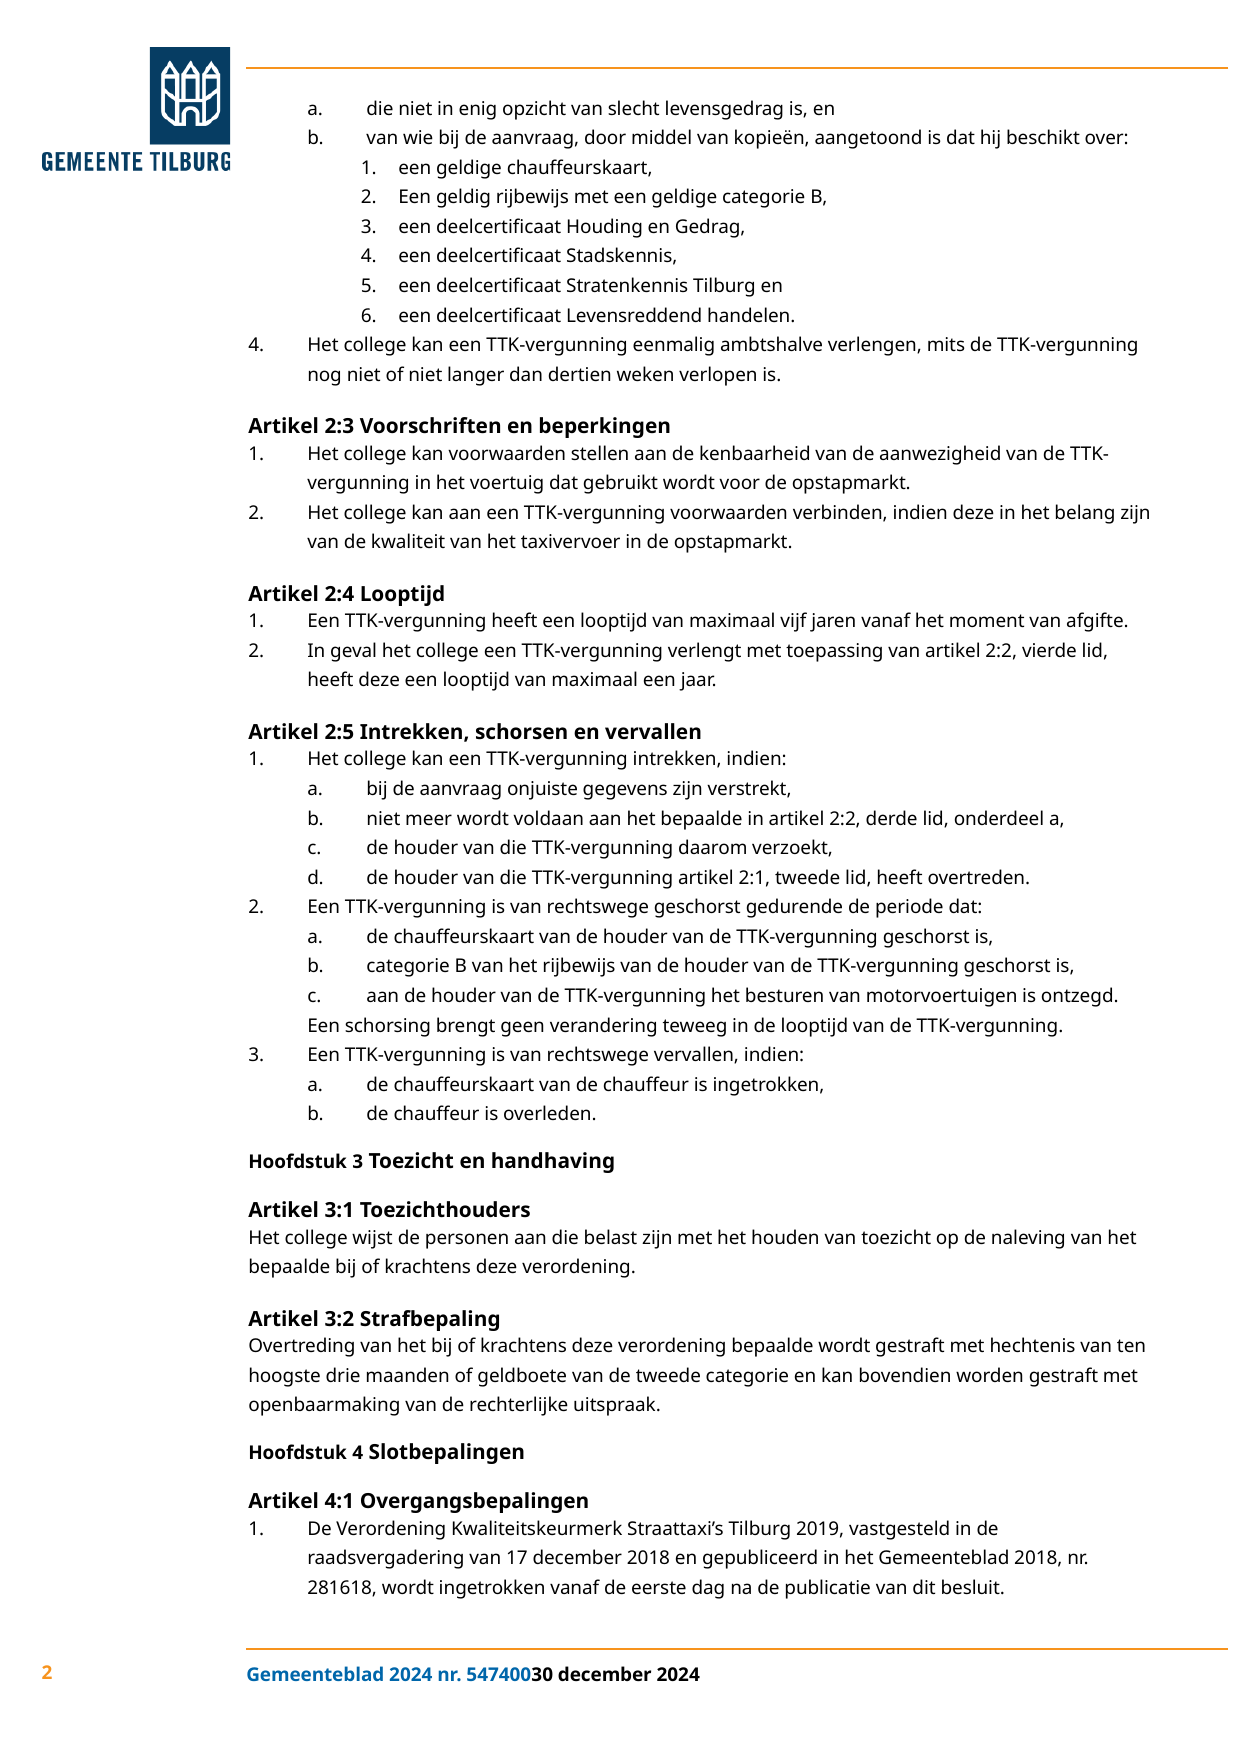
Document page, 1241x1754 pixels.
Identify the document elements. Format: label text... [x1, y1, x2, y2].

list de chauffeurskaart van de chauffeur is ingetrokken, [307, 1071, 1152, 1097]
list van wie bij de aanvraag, door middel van kopieën, aangetoond is dat hij beschikt over: [307, 124, 1152, 150]
list Een TTK-vergunning is van rechtswege geschorst gedurende de periode dat: [248, 893, 1152, 919]
list de houder van die TTK-vergunning artikel 2:1, tweede lid, heeft overtreden. [307, 864, 1152, 889]
list Het college kan aan een TTK-vergunning voorwaarden verbinden, indien deze in het belang zijn van de kwaliteit van het taxivervoer in de opstapmarkt. [248, 499, 1152, 554]
list In geval het college een TTK-vergunning verlengt met toepassing van artikel 2:2, vierde lid, heeft deze een looptijd van maximaal een jaar. [248, 637, 1152, 692]
list Een TTK-vergunning is van rechtswege vervallen, indien: [248, 1041, 1152, 1067]
list een deelcertificaat Houding en Gedrag, [361, 213, 1152, 239]
text Artikel 4:1 Overgangsbepalingen [248, 1486, 1152, 1515]
list een deelcertificaat Stadskennis, [361, 243, 1152, 268]
text Artikel 2:5 Intrekken, schorsen en vervallen [248, 717, 1152, 746]
list bij de aanvraag onjuiste gegevens zijn verstrekt, [307, 775, 1152, 801]
list Een TTK-vergunning heeft een looptijd van maximaal vijf jaren vanaf het moment van afgifte. [248, 607, 1152, 633]
list De Verordening Kwaliteitskeurmerk Straattaxi’s Tilburg 2019, vastgesteld in de raadsvergadering van 17 december 2018 en gepubliceerd in het Gemeenteblad 2018, nr. 281618, wordt ingetrokken vanaf de eerste dag na de publicatie van dit besluit. [248, 1515, 1152, 1600]
list Het college kan voorwaarden stellen aan de kenbaarheid van de aanwezigheid van de TTK-vergunning in het voertuig dat gebruikt wordt voor de opstapmarkt. [248, 440, 1152, 495]
list een deelcertificaat Stratenkennis Tilburg en [361, 272, 1152, 298]
list de houder van die TTK-vergunning daarom verzoekt, [307, 834, 1152, 860]
list Een schorsing brengt geen verandering teweeg in de looptijd van de TTK-vergunning. [248, 1012, 1152, 1037]
list de chauffeur is overleden. [307, 1101, 1152, 1126]
list de chauffeurskaart van de houder van de TTK-vergunning geschorst is, [307, 923, 1152, 949]
list die niet in enig opzicht van slecht levensgedrag is, en [307, 95, 1152, 121]
list Een geldig rijbewijs met een geldige categorie B, [361, 183, 1152, 209]
list aan de houder van de TTK-vergunning het besturen van motorvoertuigen is ontzegd. [307, 982, 1152, 1008]
list Het college kan een TTK-vergunning eenmalig ambtshalve verlengen, mits de TTK-vergunning nog niet of niet langer dan dertien weken verlopen is. [248, 331, 1152, 387]
list categorie B van het rijbewijs van de houder van de TTK-vergunning geschorst is, [307, 953, 1152, 978]
picture [41, 47, 231, 172]
text Hoofdstuk 3 Toezicht en handhaving [248, 1146, 1152, 1174]
text Het college wijst de personen aan die belast zijn met het houden van toezicht op de naleving van het bepaalde bij of krachtens deze verordening. [248, 1224, 1152, 1279]
list niet meer wordt voldaan aan het bepaalde in artikel 2:2, derde lid, onderdeel a, [307, 805, 1152, 830]
text Artikel 3:1 Toezichthouders [248, 1195, 1152, 1224]
text Artikel 2:3 Voorschriften en beperkingen [248, 411, 1152, 440]
list een deelcertificaat Levensreddend handelen. [361, 302, 1152, 328]
list Het college kan een TTK-vergunning intrekken, indien: [248, 746, 1152, 771]
text Hoofdstuk 4 Slotbepalingen [248, 1437, 1152, 1466]
text Overtreding van het bij of krachtens deze verordening bepaalde wordt gestraft met hechtenis van ten hoogste drie maanden of geldboete van de tweede categorie en kan bovendien worden gestraft met openbaarmaking van de rechterlijke uitspraak. [248, 1332, 1152, 1417]
text Artikel 2:4 Looptijd [248, 579, 1152, 607]
list een geldige chauffeurskaart, [361, 154, 1152, 180]
text Artikel 3:2 Strafbepaling [248, 1304, 1152, 1332]
